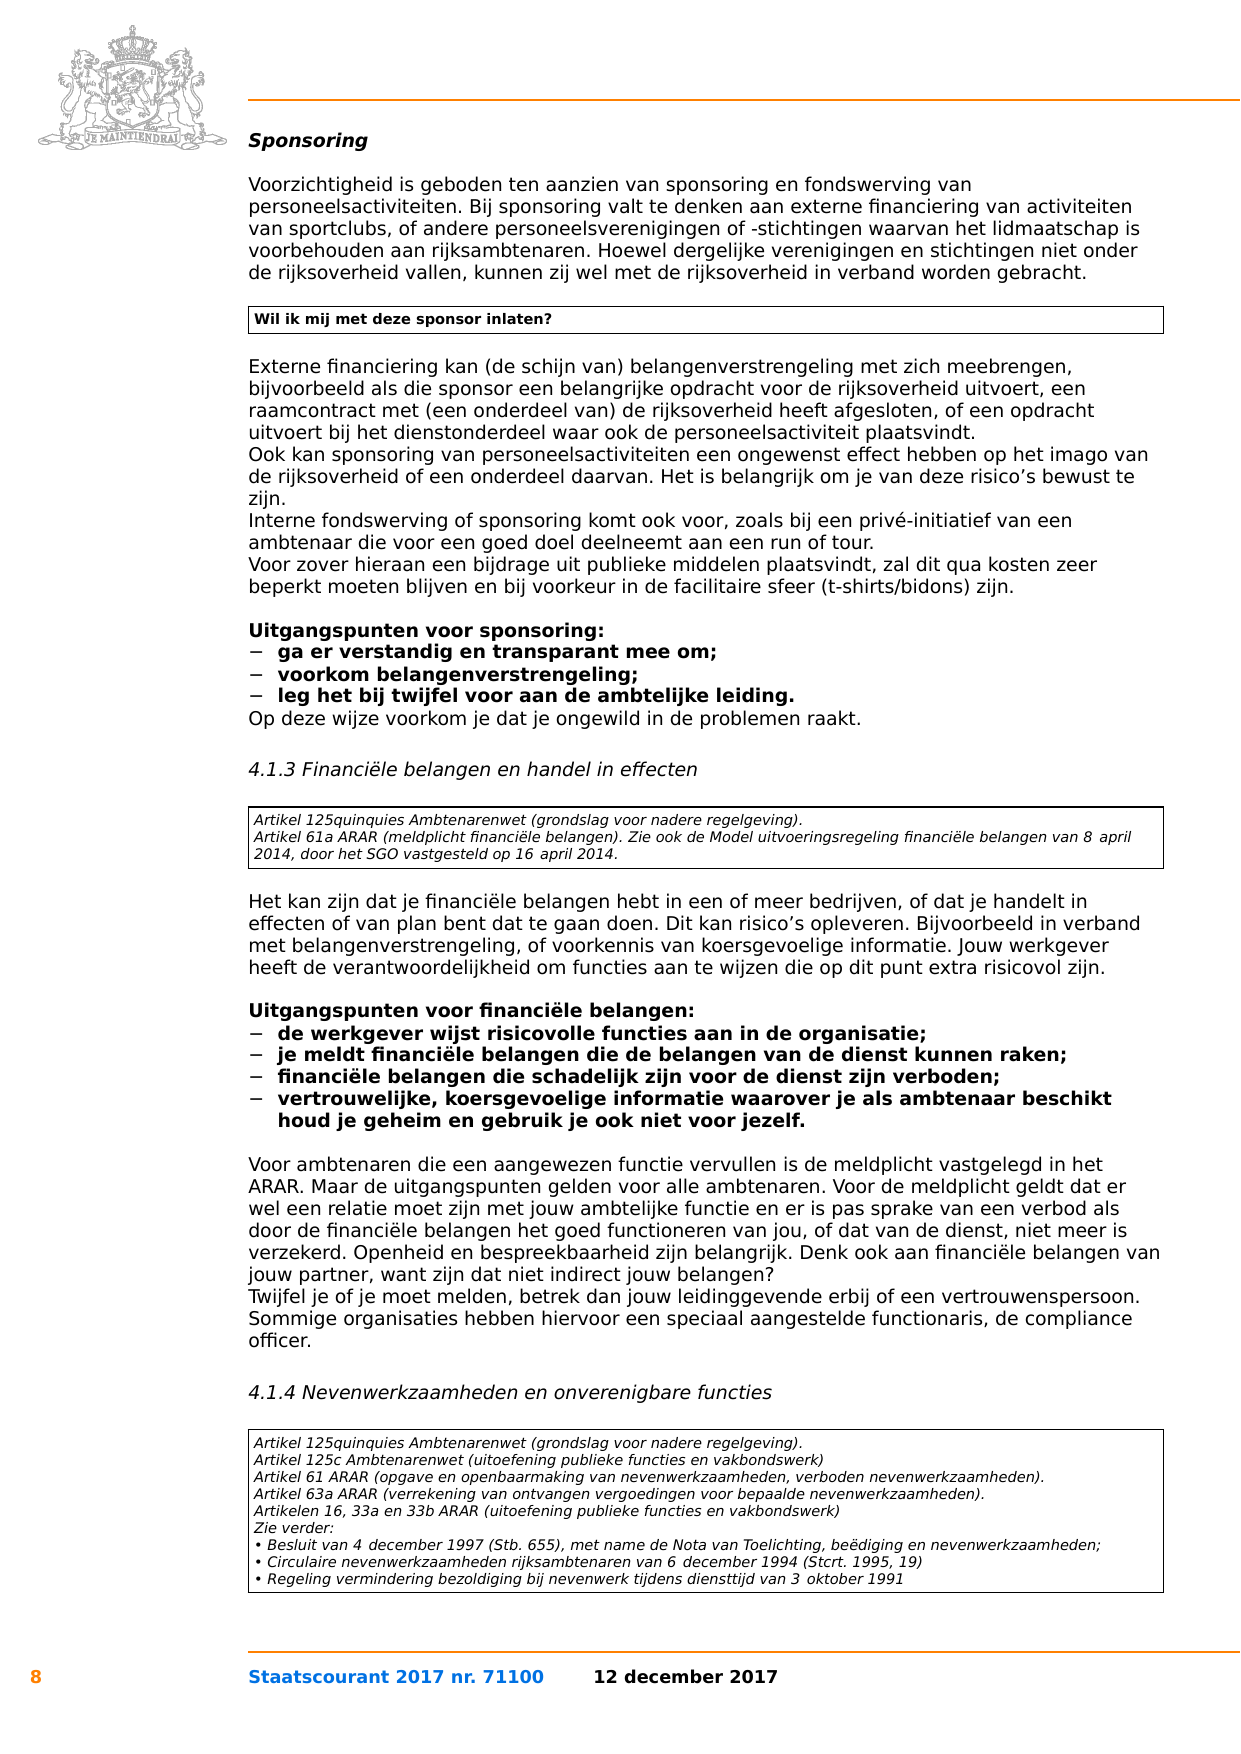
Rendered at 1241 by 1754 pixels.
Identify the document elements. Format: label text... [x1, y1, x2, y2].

text − voorkom belangenverstrengeling; [248, 663, 1163, 685]
text Voor zover hieraan een bijdrage uit publieke middelen plaatsvindt, zal dit qua kosten zeer beperkt moeten blijven en bij voorkeur in de facilitaire sfeer (t-shirts/bidons) zijn. [248, 554, 1163, 598]
text Twijfel je of je moet melden, betrek dan jouw leidinggevende erbij of een vertrouwenspersoon. Sommige organisaties hebben hiervoor een speciaal aangestelde functionaris, de compliance officer. [248, 1286, 1163, 1352]
table_header Artikel 125quinquies Ambtenarenwet (grondslag voor nadere regelgeving). Artikel 61a ARAR (meldplicht financiële belangen). Zie ook de Model uitvoeringsregeling financiële belangen van 8 april 2014, door het SGO vastgesteld op 16 april 2014. [249, 808, 1163, 868]
text Voor ambtenaren die een aangewezen functie vervullen is de meldplicht vastgelegd in het ARAR. Maar de uitgangspunten gelden voor alle ambtenaren. Voor de meldplicht geldt dat er wel een relatie moet zijn met jouw ambtelijke functie en er is pas sprake van een verbod als door de financiële belangen het goed functioneren van jou, of dat van de dienst, niet meer is verzekerd. Openheid en bespreekbaarheid zijn belangrijk. Denk ook aan financiële belangen van jouw partner, want zijn dat niet indirect jouw belangen? [248, 1154, 1163, 1286]
text − je meldt financiële belangen die de belangen van de dienst kunnen raken; [248, 1044, 1163, 1066]
text − de werkgever wijst risicovolle functies aan in de organisatie; [248, 1022, 1163, 1044]
text Voorzichtigheid is geboden ten aanzien van sponsoring en fondswerving van personeelsactiviteiten. Bij sponsoring valt te denken aan externe financiering van activiteiten van sportclubs, of andere personeelsverenigingen of -stichtingen waarvan het lidmaatschap is voorbehouden aan rijksambtenaren. Hoewel dergelijke verenigingen en stichtingen niet onder de rijksoverheid vallen, kunnen zij wel met de rijksoverheid in verband worden gebracht. [248, 174, 1163, 284]
subtitle 4.1.4 Nevenwerkzaamheden en onverenigbare functies [248, 1382, 1163, 1404]
text Uitgangspunten voor financiële belangen: [248, 1000, 1163, 1022]
text Ook kan sponsoring van personeelsactiviteiten een ongewenst effect hebben op het imago van de rijksoverheid of een onderdeel daarvan. Het is belangrijk om je van deze risico’s bewust te zijn. [248, 444, 1163, 510]
text Op deze wijze voorkom je dat je ongewild in de problemen raakt. [248, 707, 1163, 729]
text Het kan zijn dat je financiële belangen hebt in een of meer bedrijven, of dat je handelt in effecten of van plan bent dat te gaan doen. Dit kan risico’s opleveren. Bijvoorbeeld in verband met belangenverstrengeling, of voorkennis van koersgevoelige informatie. Jouw werkgever heeft de verantwoordelijkheid om functies aan te wijzen die op dit punt extra risicovol zijn. [248, 891, 1163, 978]
text Uitgangspunten voor sponsoring: [248, 619, 1163, 641]
picture [38, 25, 227, 150]
text Externe financiering kan (de schijn van) belangenverstrengeling met zich meebrengen, bijvoorbeeld als die sponsor een belangrijke opdracht voor de rijksoverheid uitvoert, een raamcontract met (een onderdeel van) de rijksoverheid heeft afgesloten, of een opdracht uitvoert bij het dienstonderdeel waar ook de personeelsactiviteit plaatsvindt. [248, 356, 1163, 444]
table_header Wil ik mij met deze sponsor inlaten? [249, 307, 1163, 333]
subtitle Sponsoring [248, 130, 1163, 152]
subtitle 4.1.3 Financiële belangen en handel in effecten [248, 759, 1163, 781]
text − ga er verstandig en transparant mee om; [248, 641, 1163, 663]
text − leg het bij twijfel voor aan de ambtelijke leiding. [248, 685, 1163, 707]
text − vertrouwelijke, koersgevoelige informatie waarover je als ambtenaar beschikt houd je geheim en gebruik je ook niet voor jezelf. [248, 1088, 1163, 1132]
text − financiële belangen die schadelijk zijn voor de dienst zijn verboden; [248, 1066, 1163, 1088]
text Interne fondswerving of sponsoring komt ook voor, zoals bij een privé-initiatief van een ambtenaar die voor een goed doel deelneemt aan een run of tour. [248, 510, 1163, 554]
table_header Artikel 125quinquies Ambtenarenwet (grondslag voor nadere regelgeving). Artikel 125c Ambtenarenwet (uitoefening publieke functies en vakbondswerk) Artikel 61 ARAR (opgave en openbaarmaking van nevenwerkzaamheden, verboden nevenwerkzaamheden). Artikel 63a ARAR (verrekening van ontvangen vergoedingen voor bepaalde nevenwerkzaamheden). Artikelen 16, 33a en 33b ARAR (uitoefening publieke functies en vakbondswerk) Zie verder: • Besluit van 4 december 1997 (Stb. 655), met name de Nota van Toelichting, beëdiging en nevenwerkzaamheden; • Circulaire nevenwerkzaamheden rijksambtenaren van 6 december 1994 (Stcrt. 1995, 19) • Regeling vermindering bezoldiging bij nevenwerk tijdens diensttijd van 3 oktober 1991 [249, 1430, 1163, 1592]
